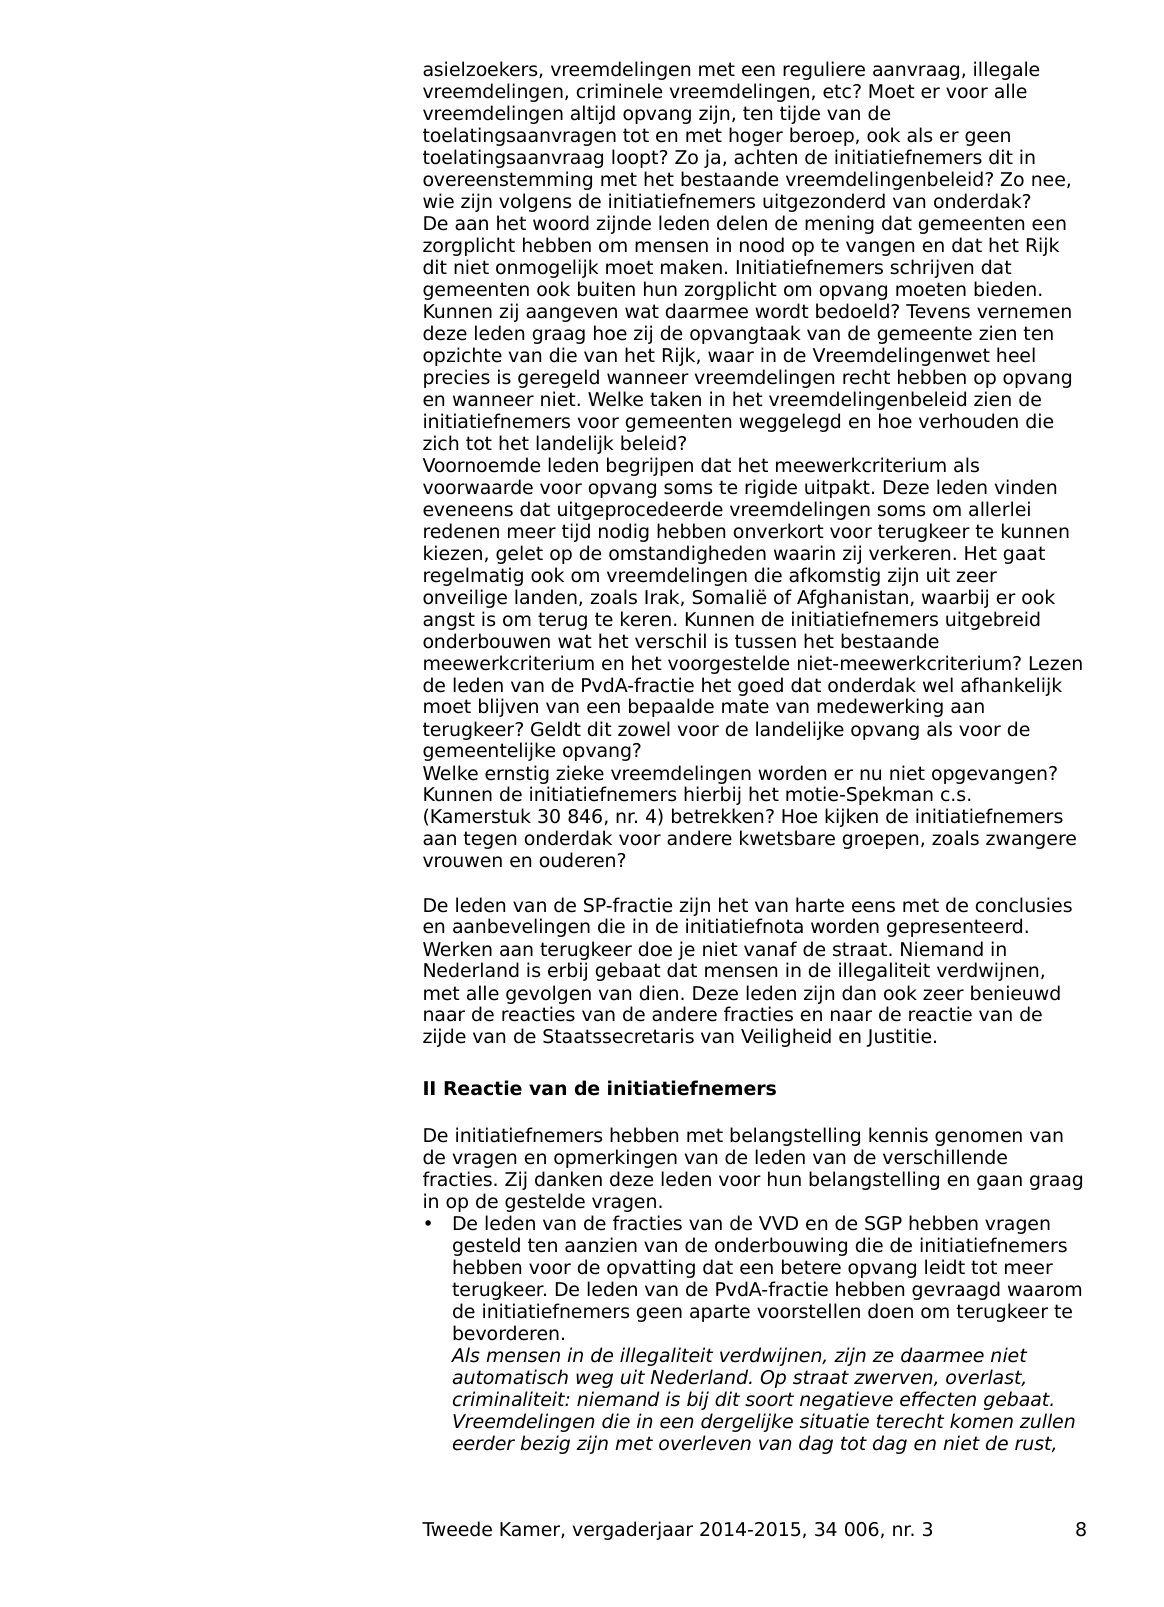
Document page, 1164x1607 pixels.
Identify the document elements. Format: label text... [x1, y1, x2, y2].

text Voornoemde leden begrijpen dat het meewerkcriterium als voorwaarde voor opvang soms te rigide uitpakt. Deze leden vinden eveneens dat uitgeprocedeerde vreemdelingen soms om allerlei redenen meer tijd nodig hebben onverkort voor terugkeer te kunnen kiezen, gelet op de omstandigheden waarin zij verkeren. Het gaat regelmatig ook om vreemdelingen die afkomstig zijn uit zeer onveilige landen, zoals Irak, Somalië of Afghanistan, waarbij er ook angst is om terug te keren. Kunnen de initiatiefnemers uitgebreid onderbouwen wat het verschil is tussen het bestaande meewerkcriterium en het voorgestelde niet-meewerkcriterium? Lezen de leden van de PvdA-fractie het goed dat onderdak wel afhankelijk moet blijven van een bepaalde mate van medewerking aan terugkeer? Geldt dit zowel voor de landelijke opvang als voor de gemeentelijke opvang? [422, 455, 1087, 762]
text De initiatiefnemers hebben met belangstelling kennis genomen van de vragen en opmerkingen van de leden van de verschillende fracties. Zij danken deze leden voor hun belangstelling en gaan graag in op de gestelde vragen. [422, 1125, 1087, 1213]
text De leden van de SP-fractie zijn het van harte eens met de conclusies en aanbevelingen die in de initiatiefnota worden gepresenteerd. Werken aan terugkeer doe je niet vanaf de straat. Niemand in Nederland is erbij gebaat dat mensen in de illegaliteit verdwijnen, met alle gevolgen van dien. Deze leden zijn dan ook zeer benieuwd naar de reacties van de andere fracties en naar de reactie van de zijde van de Staatssecretaris van Veiligheid en Justitie. [422, 894, 1087, 1048]
subtitle II Reactie van de initiatiefnemers [422, 1078, 1087, 1100]
text Welke ernstig zieke vreemdelingen worden er nu niet opgevangen? Kunnen de initiatiefnemers hierbij het motie-Spekman c.s. (Kamerstuk 30 846, nr. 4) betrekken? Hoe kijken de initiatiefnemers aan tegen onderdak voor andere kwetsbare groepen, zoals zwangere vrouwen en ouderen? [422, 762, 1087, 872]
text asielzoekers, vreemdelingen met een reguliere aanvraag, illegale vreemdelingen, criminele vreemdelingen, etc? Moet er voor alle vreemdelingen altijd opvang zijn, ten tijde van de toelatingsaanvragen tot en met hoger beroep, ook als er geen toelatingsaanvraag loopt? Zo ja, achten de initiatiefnemers dit in overeenstemming met het bestaande vreemdelingenbeleid? Zo nee, wie zijn volgens de initiatiefnemers uitgezonderd van onderdak? [422, 59, 1087, 213]
text • De leden van de fracties van de VVD en de SGP hebben vragen gesteld ten aanzien van de onderbouwing die de initiatiefnemers hebben voor de opvatting dat een betere opvang leidt tot meer terugkeer. De leden van de PvdA-fractie hebben gevraagd waarom de initiatiefnemers geen aparte voorstellen doen om terugkeer te bevorderen. [422, 1213, 1087, 1345]
text De aan het woord zijnde leden delen de mening dat gemeenten een zorgplicht hebben om mensen in nood op te vangen en dat het Rijk dit niet onmogelijk moet maken. Initiatiefnemers schrijven dat gemeenten ook buiten hun zorgplicht om opvang moeten bieden. Kunnen zij aangeven wat daarmee wordt bedoeld? Tevens vernemen deze leden graag hoe zij de opvangtaak van de gemeente zien ten opzichte van die van het Rijk, waar in de Vreemdelingenwet heel precies is geregeld wanneer vreemdelingen recht hebben op opvang en wanneer niet. Welke taken in het vreemdelingenbeleid zien de initiatiefnemers voor gemeenten weggelegd en hoe verhouden die zich tot het landelijk beleid? [422, 213, 1087, 455]
text Als mensen in de illegaliteit verdwijnen, zijn ze daarmee niet automatisch weg uit Nederland. Op straat zwerven, overlast, criminaliteit: niemand is bij dit soort negatieve effecten gebaat. Vreemdelingen die in een dergelijke situatie terecht komen zullen eerder bezig zijn met overleven van dag tot dag en niet de rust, [452, 1345, 1087, 1455]
